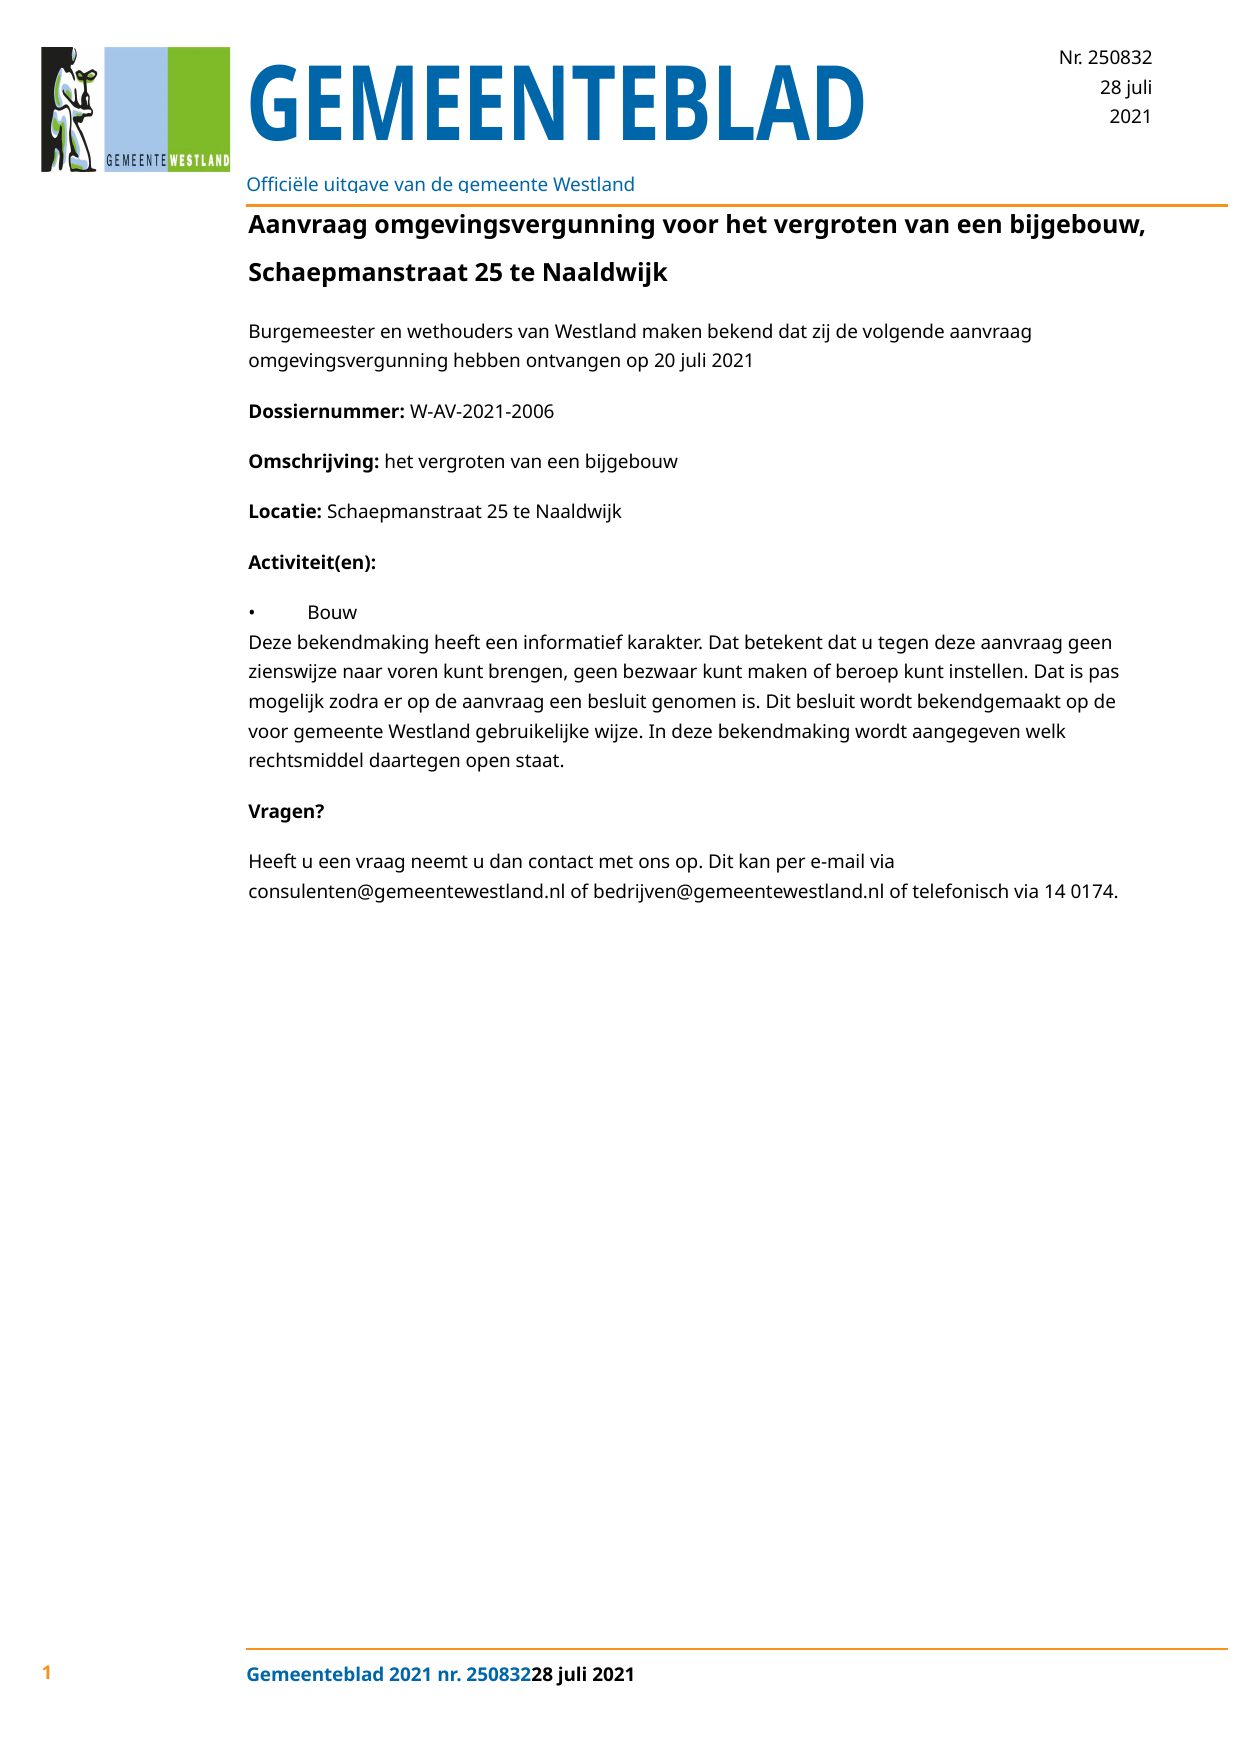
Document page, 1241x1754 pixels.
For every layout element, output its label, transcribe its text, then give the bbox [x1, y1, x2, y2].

text Heeft u een vraag neemt u dan contact met ons op. Dit kan per e-mail via consulenten@gemeentewestland.nl of bedrijven@gemeentewestland.nl of telefonisch via 14 0174. [248, 848, 1152, 904]
text Locatie: Schaepmanstraat 25 te Naaldwijk [248, 499, 1152, 524]
text Deze bekendmaking heeft een informatief karakter. Dat betekent dat u tegen deze aanvraag geen zienswijze naar voren kunt brengen, geen bezwaar kunt maken of beroep kunt instellen. Dat is pas mogelijk zodra er op de aanvraag een besluit genomen is. Dit besluit wordt bekendgemaakt op de voor gemeente Westland gebruikelijke wijze. In deze bekendmaking wordt aangegeven welk rechtsmiddel daartegen open staat. [248, 629, 1152, 773]
picture [41, 47, 231, 172]
text Activiteit(en): [248, 549, 1152, 575]
text Burgemeester en wethouders van Westland maken bekend dat zij de volgende aanvraag omgevingsvergunning hebben ontvangen op 20 juli 2021 [248, 318, 1152, 373]
text Omschrijving: het vergroten van een bijgebouw [248, 448, 1152, 474]
list Bouw [248, 599, 1152, 625]
text Aanvraag omgevingsvergunning voor het vergroten van een bijgebouw, Schaepmanstraat 25 te Naaldwijk [248, 207, 1152, 288]
text Vragen? [248, 798, 1152, 824]
text Dossiernummer: W-AV-2021-2006 [248, 398, 1152, 424]
